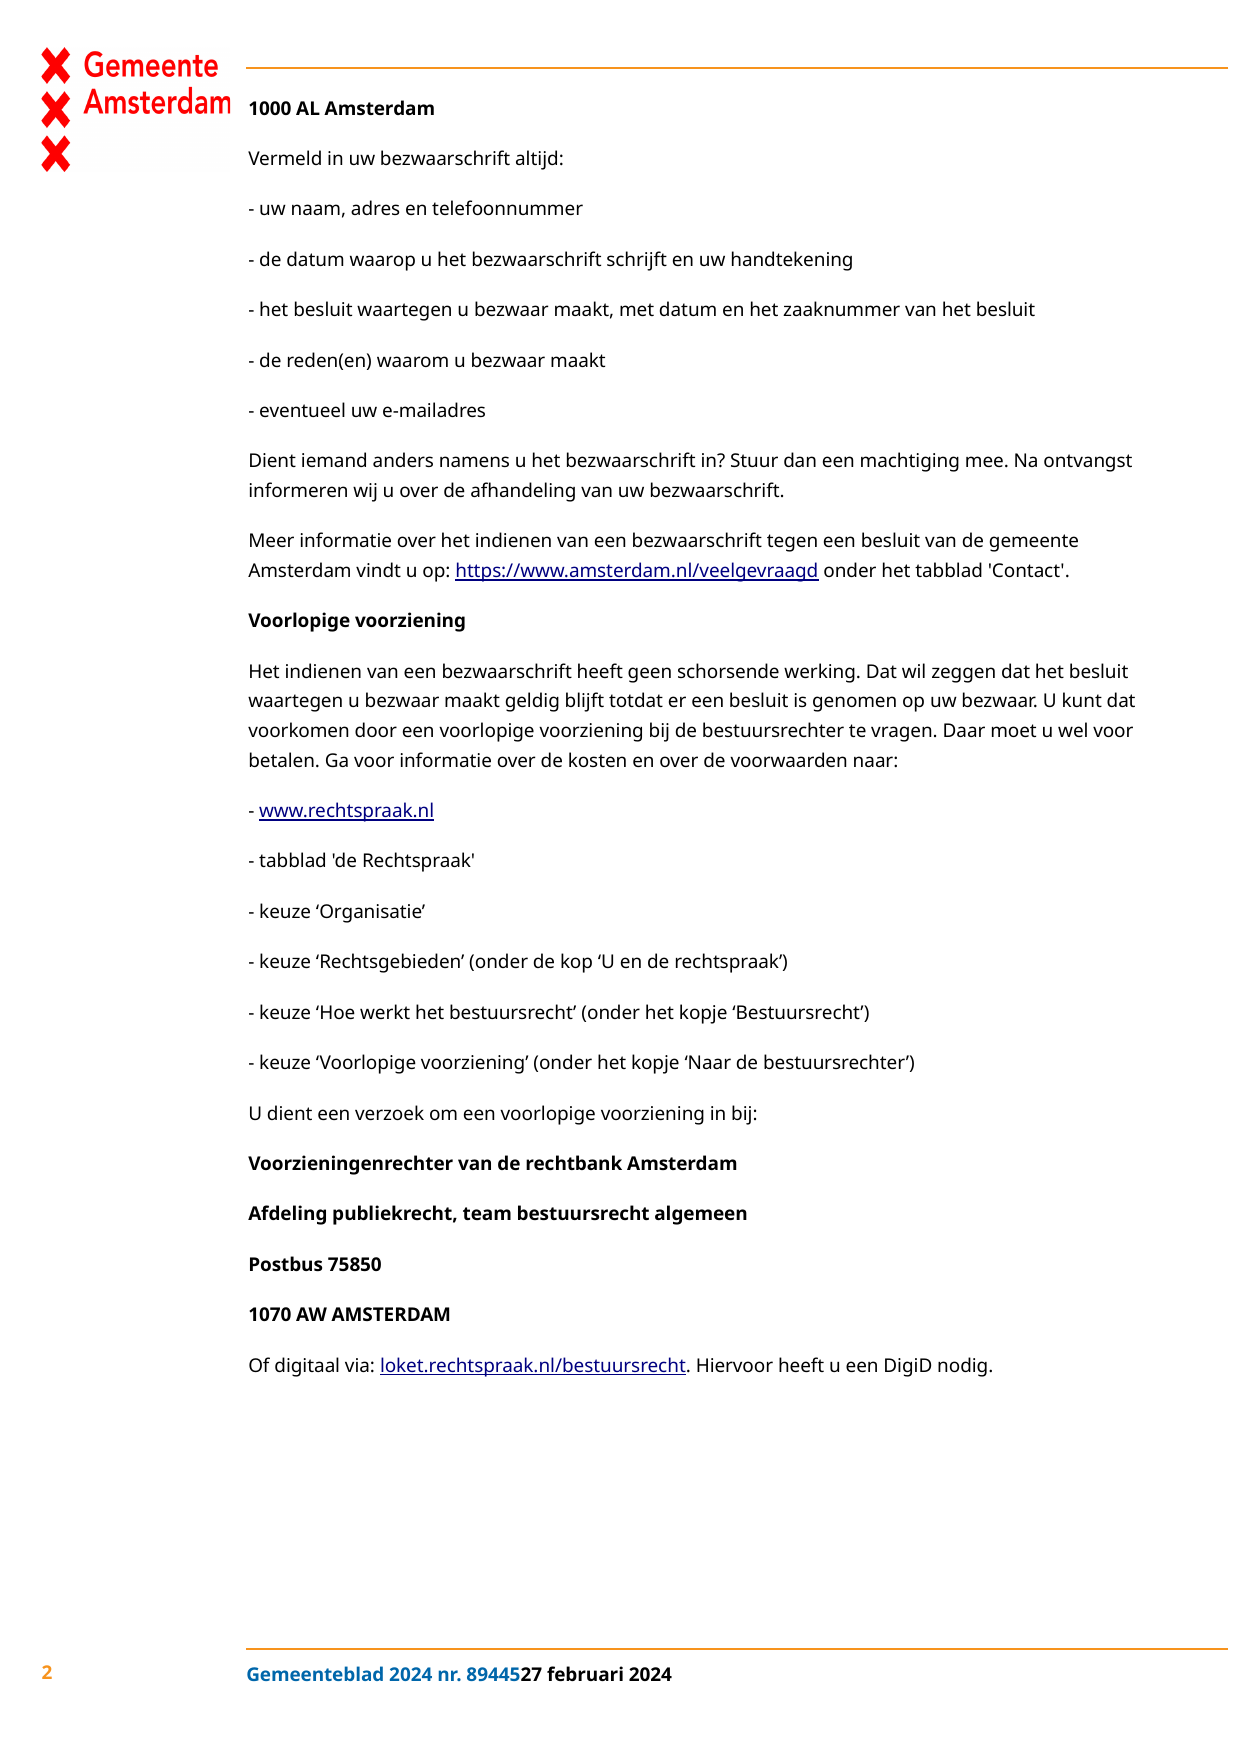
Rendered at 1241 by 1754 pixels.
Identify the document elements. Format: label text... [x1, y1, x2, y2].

text Dient iemand anders namens u het bezwaarschrift in? Stuur dan een machtiging mee. Na ontvangst informeren wij u over de afhandeling van uw bezwaarschrift. [248, 448, 1152, 503]
text - keuze ‘Voorlopige voorziening’ (onder het kopje ‘Naar de bestuursrechter’) [248, 1049, 1152, 1075]
text - www.rechtspraak.nl [248, 797, 1152, 823]
text Afdeling publiekrecht, team bestuursrecht algemeen [248, 1201, 1152, 1226]
text - eventueel uw e-mailadres [248, 397, 1152, 423]
text Meer informatie over het indienen van een bezwaarschrift tegen een besluit van de gemeente Amsterdam vindt u op: https://www.amsterdam.nl/veelgevraagd onder het tabblad 'Contact'. [248, 528, 1152, 583]
text - de datum waarop u het bezwaarschrift schrijft en uw handtekening [248, 246, 1152, 272]
text - keuze ‘Organisatie’ [248, 898, 1152, 924]
text Of digitaal via: loket.rechtspraak.nl/bestuursrecht. Hiervoor heeft u een DigiD nodig. [248, 1352, 1152, 1378]
text - het besluit waartegen u bezwaar maakt, met datum en het zaaknummer van het besluit [248, 296, 1152, 322]
text 1000 AL Amsterdam [248, 95, 1152, 121]
text Het indienen van een bezwaarschrift heeft geen schorsende werking. Dat wil zeggen dat het besluit waartegen u bezwaar maakt geldig blijft totdat er een besluit is genomen op uw bezwaar. U kunt dat voorkomen door een voorlopige voorziening bij de bestuursrechter te vragen. Daar moet u wel voor betalen. Ga voor informatie over de kosten en over de voorwaarden naar: [248, 658, 1152, 773]
text - keuze ‘Hoe werkt het bestuursrecht’ (onder het kopje ‘Bestuursrecht’) [248, 999, 1152, 1025]
text U dient een verzoek om een voorlopige voorziening in bij: [248, 1100, 1152, 1126]
text - uw naam, adres en telefoonnummer [248, 196, 1152, 221]
picture [41, 47, 231, 172]
text Postbus 75850 [248, 1251, 1152, 1277]
text - tabblad 'de Rechtspraak' [248, 848, 1152, 873]
text Voorzieningenrechter van de rechtbank Amsterdam [248, 1150, 1152, 1176]
text 1070 AW AMSTERDAM [248, 1301, 1152, 1327]
text - keuze ‘Rechtsgebieden’ (onder de kop ‘U en de rechtspraak’) [248, 948, 1152, 974]
text - de reden(en) waarom u bezwaar maakt [248, 347, 1152, 373]
text Vermeld in uw bezwaarschrift altijd: [248, 145, 1152, 171]
text Voorlopige voorziening [248, 608, 1152, 633]
